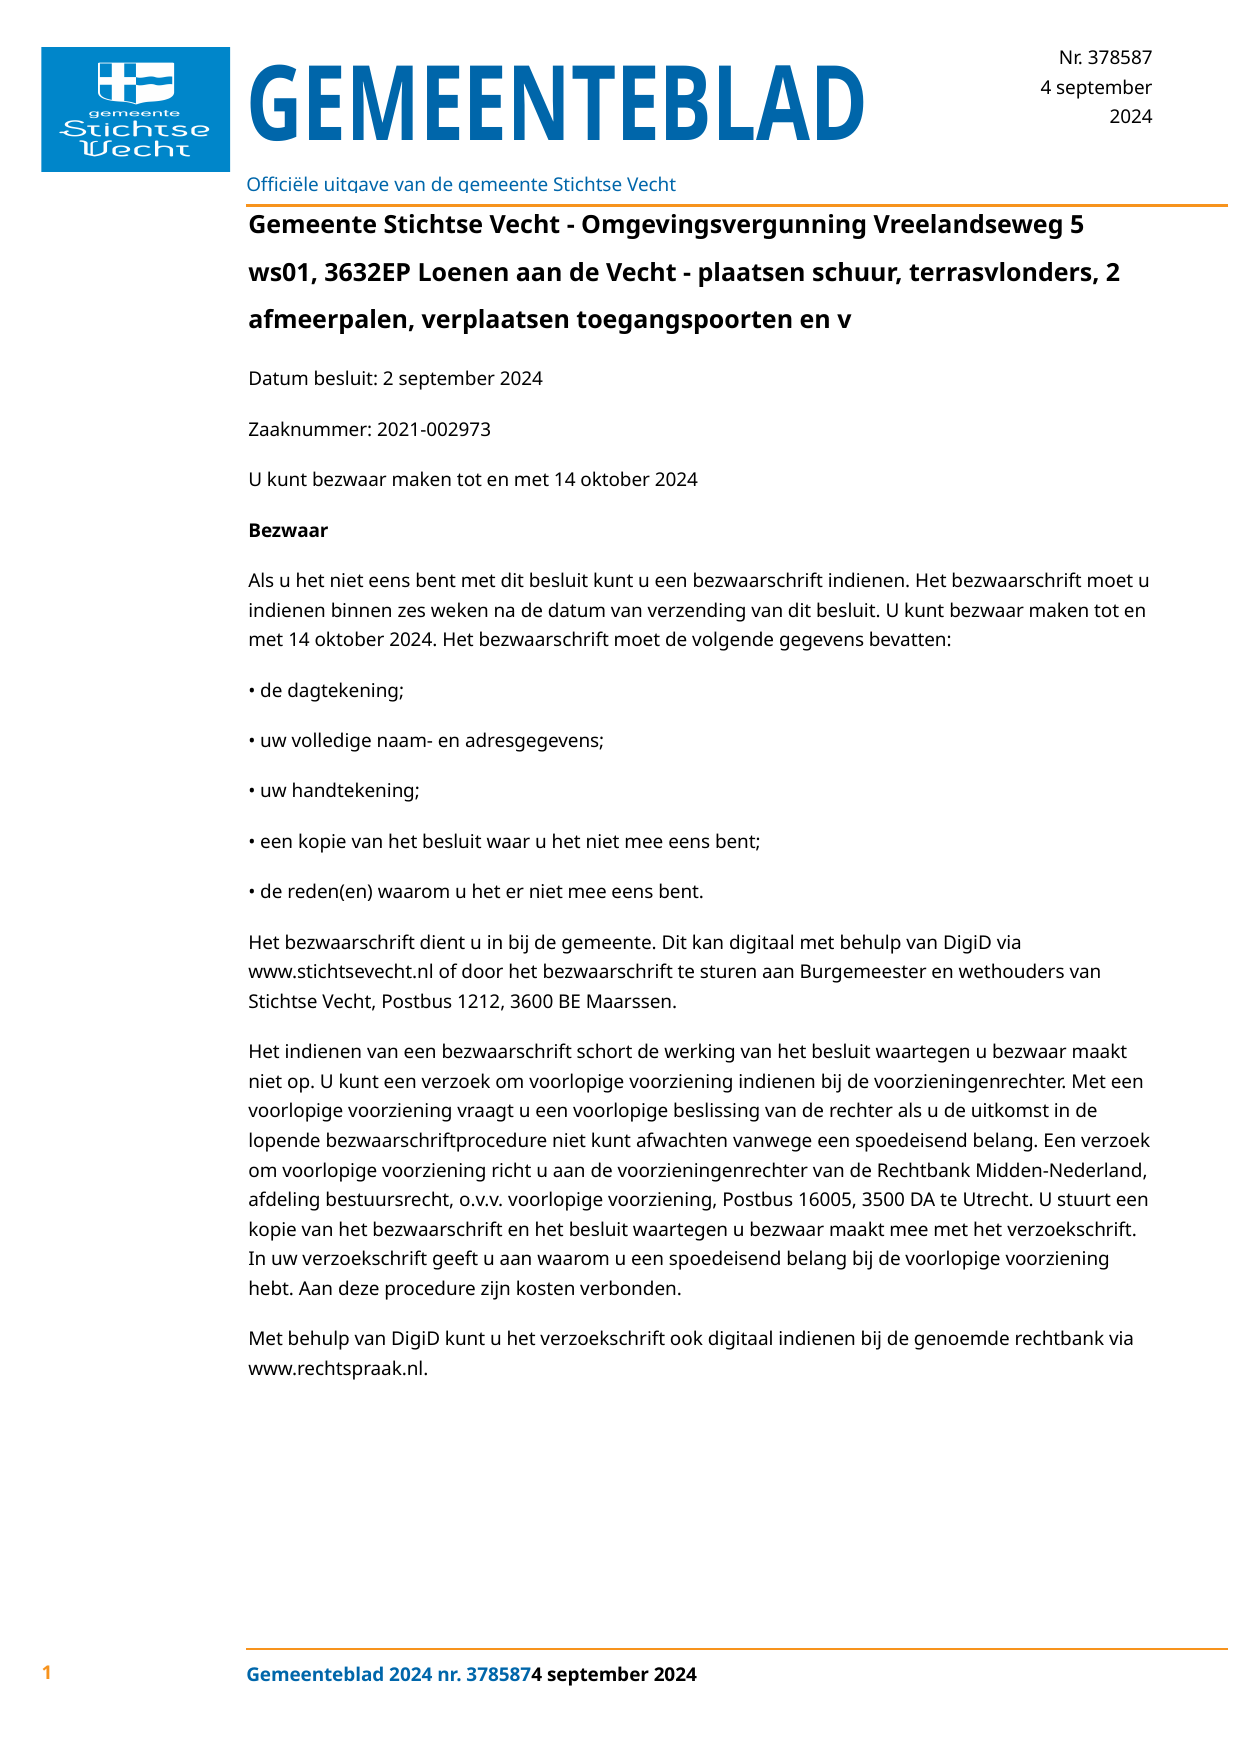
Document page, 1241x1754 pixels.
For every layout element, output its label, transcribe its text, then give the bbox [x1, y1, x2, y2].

text Met behulp van DigiD kunt u het verzoekschrift ook digitaal indienen bij de genoemde rechtbank via www.rechtspraak.nl. [248, 1326, 1152, 1381]
text Het bezwaarschrift dient u in bij de gemeente. Dit kan digitaal met behulp van DigiD via www.stichtsevecht.nl of door het bezwaarschrift te sturen aan Burgemeester en wethouders van Stichtse Vecht, Postbus 1212, 3600 BE Maarssen. [248, 929, 1152, 1014]
text U kunt bezwaar maken tot en met 14 oktober 2024 [248, 466, 1152, 492]
text Bezwaar [248, 517, 1152, 542]
text • de dagtekening; [248, 677, 1152, 702]
text Het indienen van een bezwaarschrift schort de werking van het besluit waartegen u bezwaar maakt niet op. U kunt een verzoek om voorlopige voorziening indienen bij de voorzieningenrechter. Met een voorlopige voorziening vraagt u een voorlopige beslissing van de rechter als u de uitkomst in de lopende bezwaarschriftprocedure niet kunt afwachten vanwege een spoedeisend belang. Een verzoek om voorlopige voorziening richt u aan de voorzieningenrechter van de Rechtbank Midden-Nederland, afdeling bestuursrecht, o.v.v. voorlopige voorziening, Postbus 16005, 3500 DA te Utrecht. U stuurt een kopie van het bezwaarschrift en het besluit waartegen u bezwaar maakt mee met het verzoekschrift. In uw verzoekschrift geeft u aan waarom u een spoedeisend belang bij de voorlopige voorziening hebt. Aan deze procedure zijn kosten verbonden. [248, 1038, 1152, 1301]
text Datum besluit: 2 september 2024 [248, 366, 1152, 391]
text • een kopie van het besluit waar u het niet mee eens bent; [248, 828, 1152, 854]
text • uw handtekening; [248, 778, 1152, 803]
text Als u het niet eens bent met dit besluit kunt u een bezwaarschrift indienen. Het bezwaarschrift moet u indienen binnen zes weken na de datum van verzending van dit besluit. U kunt bezwaar maken tot en met 14 oktober 2024. Het bezwaarschrift moet de volgende gegevens bevatten: [248, 567, 1152, 652]
text • uw volledige naam- en adresgegevens; [248, 727, 1152, 753]
picture [137, 63, 174, 103]
picture [99, 63, 135, 101]
text Gemeente Stichtse Vecht - Omgevingsvergunning Vreelandseweg 5 ws01, 3632EP Loenen aan de Vecht - plaatsen schuur, terrasvlonders, 2 afmeerpalen, verplaatsen toegangspoorten en v [248, 207, 1152, 336]
text • de reden(en) waarom u het er niet mee eens bent. [248, 878, 1152, 904]
text Zaaknummer: 2021-002973 [248, 416, 1152, 442]
